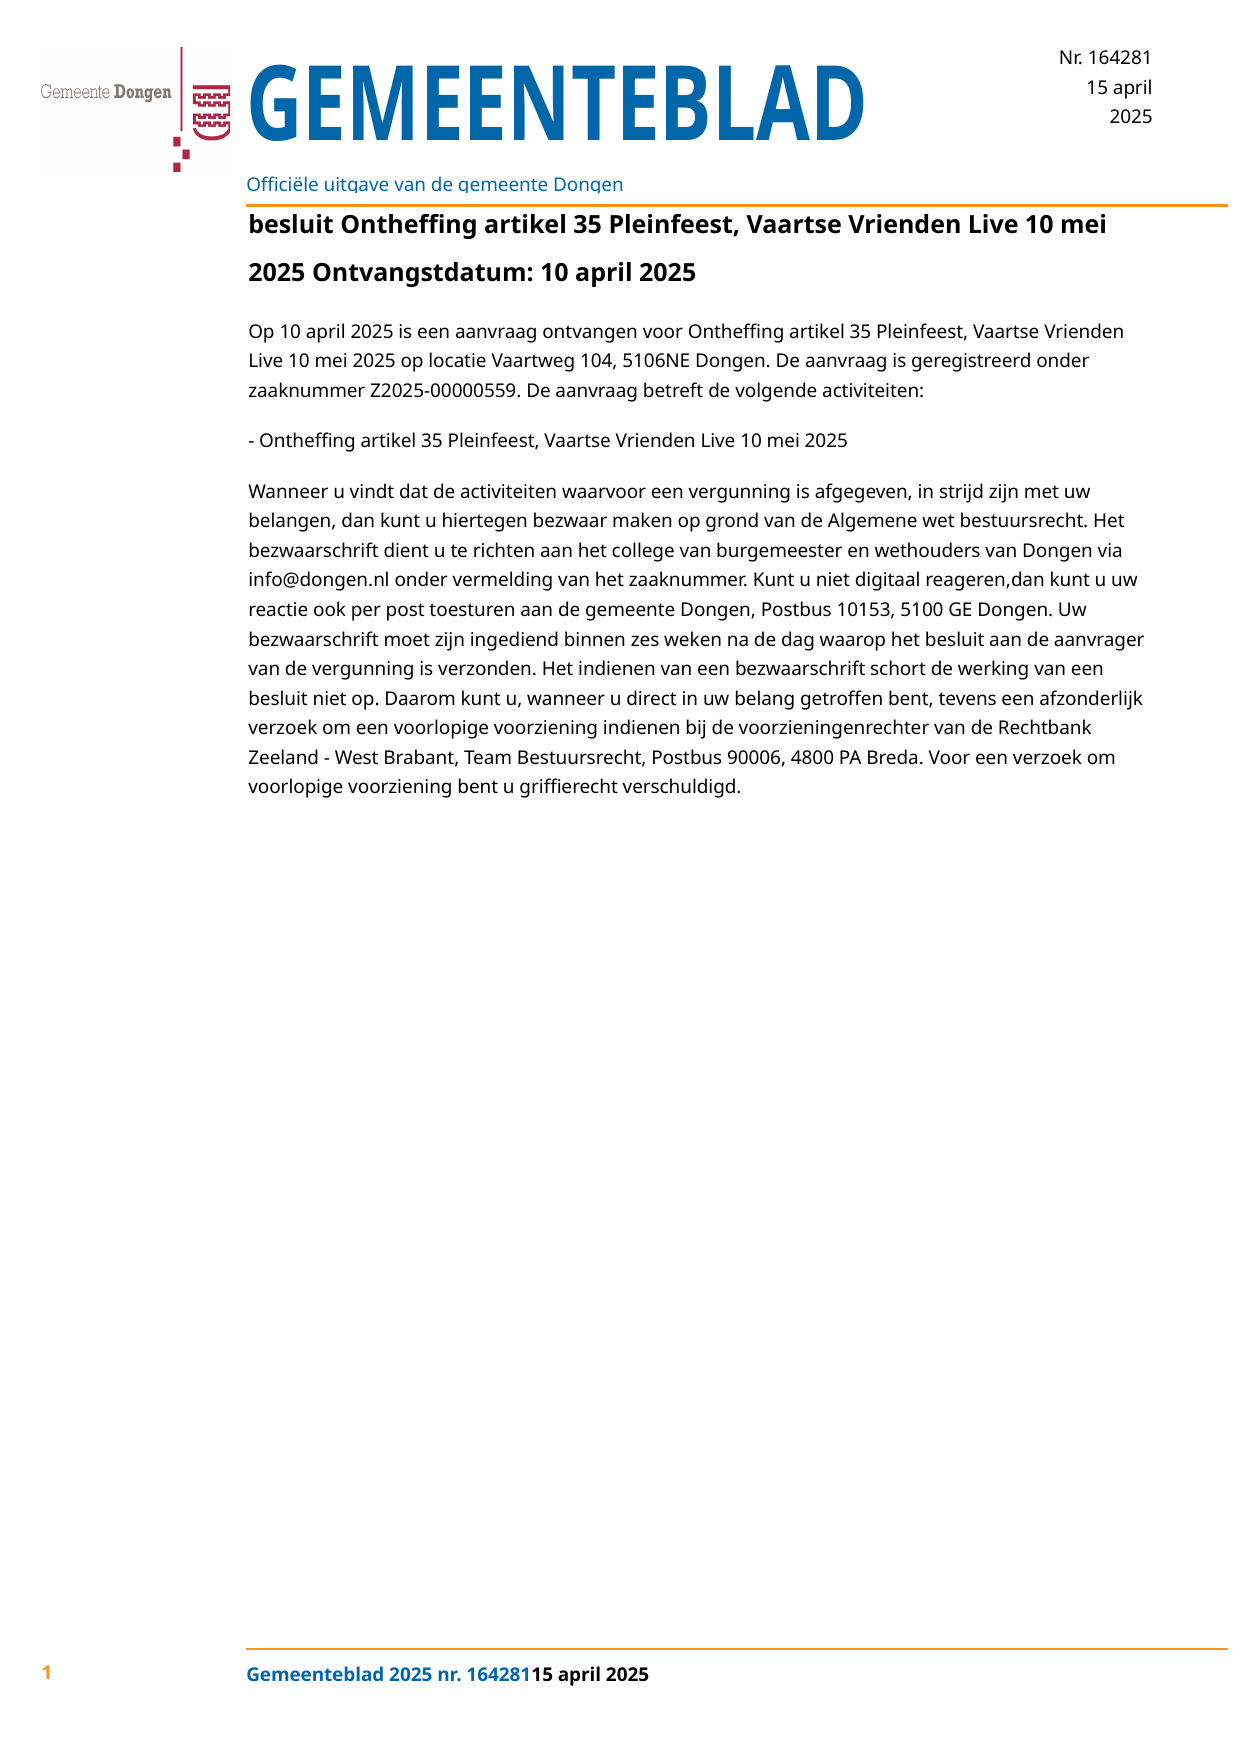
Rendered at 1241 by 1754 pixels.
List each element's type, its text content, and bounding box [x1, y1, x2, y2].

text - Ontheffing artikel 35 Pleinfeest, Vaartse Vrienden Live 10 mei 2025 [248, 427, 1152, 453]
text Op 10 april 2025 is een aanvraag ontvangen voor Ontheffing artikel 35 Pleinfeest, Vaartse Vrienden Live 10 mei 2025 op locatie Vaartweg 104, 5106NE Dongen. De aanvraag is geregistreerd onder zaaknummer Z2025-00000559. De aanvraag betreft de volgende activiteiten: [248, 318, 1152, 403]
picture [41, 47, 231, 172]
text Wanneer u vindt dat de activiteiten waarvoor een vergunning is afgegeven, in strijd zijn met uw belangen, dan kunt u hiertegen bezwaar maken op grond van de Algemene wet bestuursrecht. Het bezwaarschrift dient u te richten aan het college van burgemeester en wethouders van Dongen via info@dongen.nl onder vermelding van het zaaknummer. Kunt u niet digitaal reageren,dan kunt u uw reactie ook per post toesturen aan de gemeente Dongen, Postbus 10153, 5100 GE Dongen. Uw bezwaarschrift moet zijn ingediend binnen zes weken na de dag waarop het besluit aan de aanvrager van de vergunning is verzonden. Het indienen van een bezwaarschrift schort de werking van een besluit niet op. Daarom kunt u, wanneer u direct in uw belang getroffen bent, tevens een afzonderlijk verzoek om een voorlopige voorziening indienen bij de voorzieningenrechter van de Rechtbank Zeeland - West Brabant, Team Bestuursrecht, Postbus 90006, 4800 PA Breda. Voor een verzoek om voorlopige voorziening bent u griffierecht verschuldigd. [248, 478, 1152, 799]
text besluit Ontheffing artikel 35 Pleinfeest, Vaartse Vrienden Live 10 mei 2025 Ontvangstdatum: 10 april 2025 [248, 207, 1152, 288]
